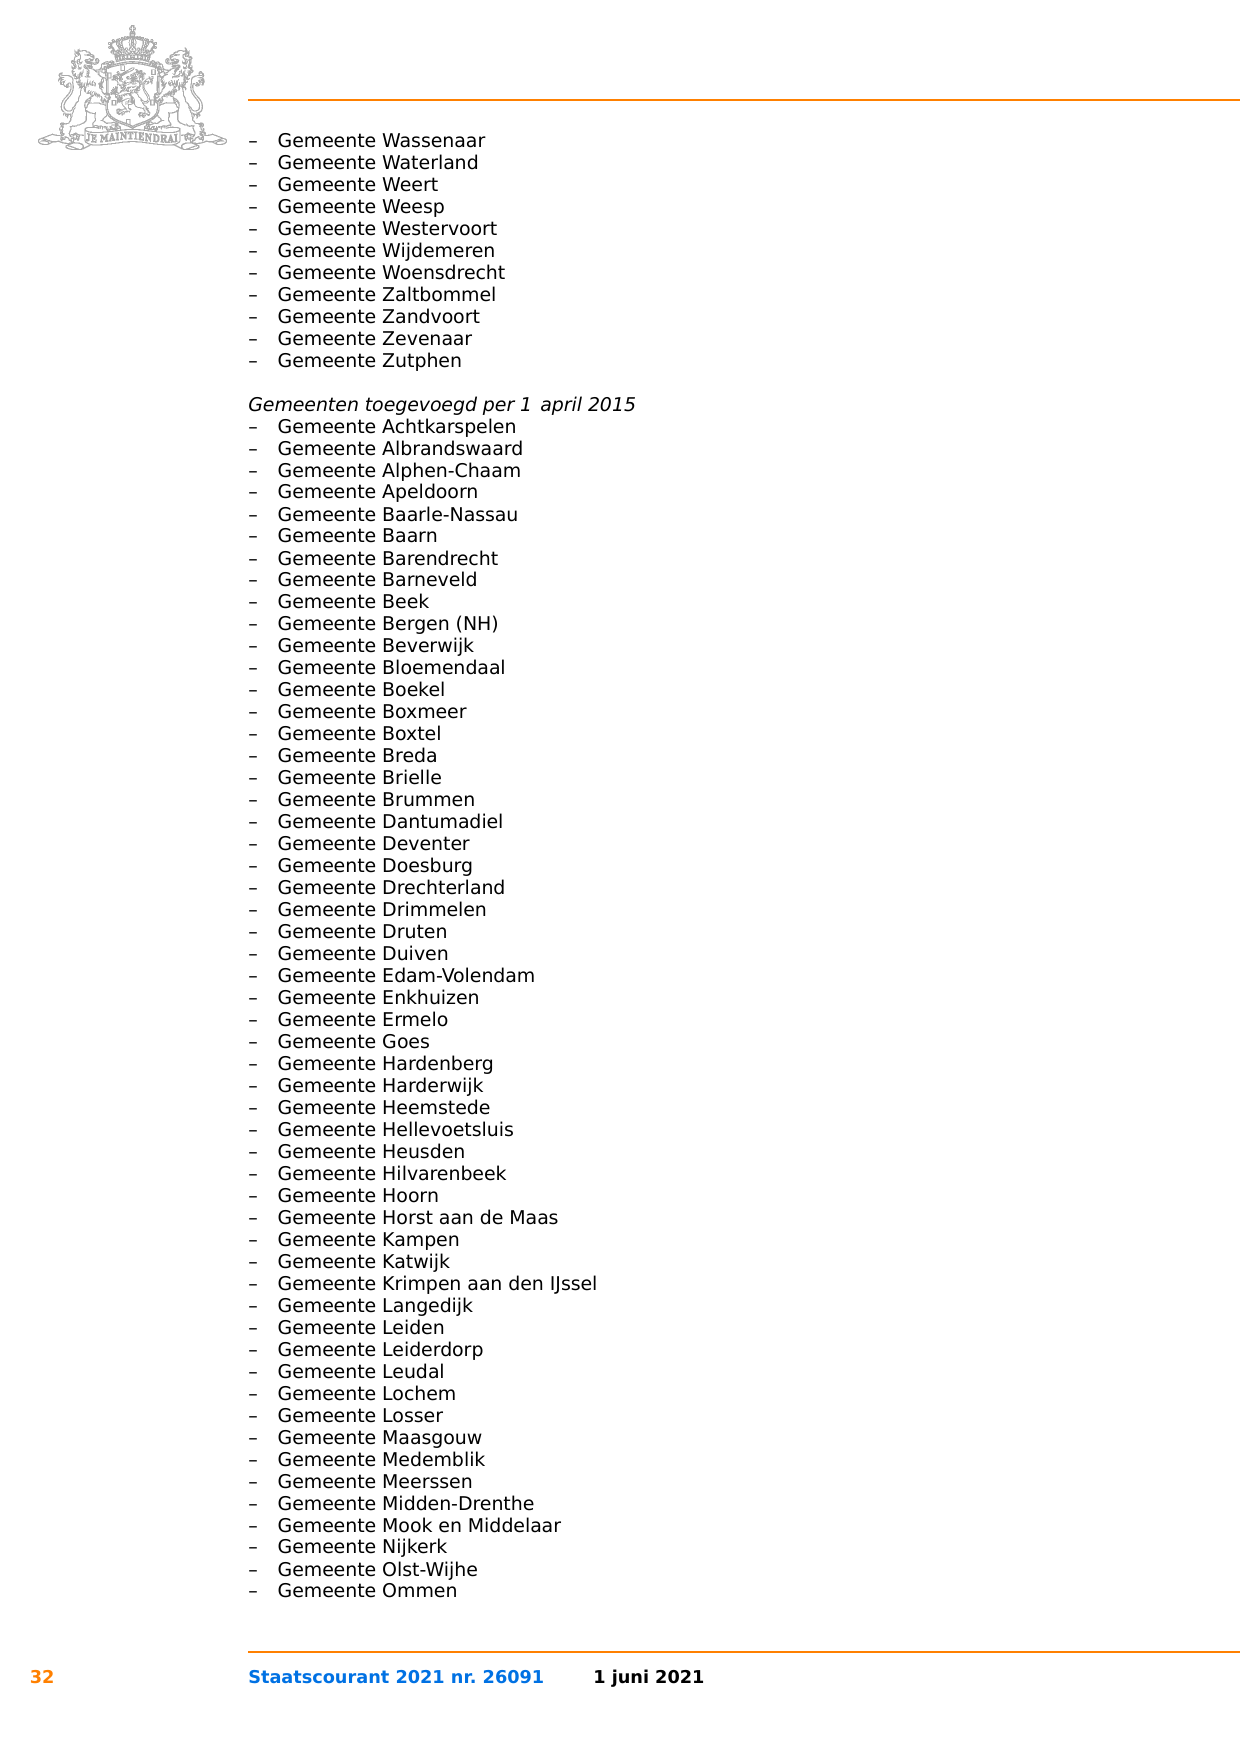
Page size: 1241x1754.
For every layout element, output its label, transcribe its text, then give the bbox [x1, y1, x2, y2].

text – Gemeente Zevenaar [248, 328, 1163, 350]
text – Gemeente Leudal [248, 1361, 1163, 1383]
text – Gemeente Boxmeer [248, 701, 1163, 723]
text – Gemeente Hilvarenbeek [248, 1163, 1163, 1185]
text – Gemeente Beek [248, 591, 1163, 613]
text – Gemeente Hardenberg [248, 1053, 1163, 1075]
text – Gemeente Lochem [248, 1383, 1163, 1404]
text – Gemeente Nijkerk [248, 1536, 1163, 1558]
text – Gemeente Losser [248, 1404, 1163, 1427]
text – Gemeente Woensdrecht [248, 262, 1163, 284]
text – Gemeente Wijdemeren [248, 240, 1163, 262]
text – Gemeente Westervoort [248, 218, 1163, 240]
text – Gemeente Duiven [248, 943, 1163, 965]
text – Gemeente Beverwijk [248, 635, 1163, 657]
text – Gemeente Albrandswaard [248, 437, 1163, 459]
text – Gemeente Horst aan de Maas [248, 1207, 1163, 1229]
text – Gemeente Midden-Drenthe [248, 1492, 1163, 1514]
text – Gemeente Langedijk [248, 1295, 1163, 1317]
text – Gemeente Brielle [248, 767, 1163, 789]
text – Gemeente Achtkarspelen [248, 416, 1163, 437]
text – Gemeente Weert [248, 174, 1163, 196]
text – Gemeente Ermelo [248, 1009, 1163, 1031]
text – Gemeente Katwijk [248, 1251, 1163, 1273]
text – Gemeente Zaltbommel [248, 284, 1163, 306]
text – Gemeente Edam-Volendam [248, 965, 1163, 987]
text – Gemeente Heusden [248, 1141, 1163, 1163]
text – Gemeente Zutphen [248, 350, 1163, 372]
text – Gemeente Baarn [248, 525, 1163, 547]
text – Gemeente Wassenaar [248, 130, 1163, 152]
text – Gemeente Drimmelen [248, 899, 1163, 921]
text – Gemeente Bergen (NH) [248, 613, 1163, 635]
text – Gemeente Kampen [248, 1229, 1163, 1251]
text – Gemeente Drechterland [248, 877, 1163, 899]
text – Gemeente Bloemendaal [248, 657, 1163, 679]
text – Gemeente Maasgouw [248, 1427, 1163, 1448]
text – Gemeente Krimpen aan den IJssel [248, 1273, 1163, 1295]
text – Gemeente Boekel [248, 679, 1163, 701]
text – Gemeente Apeldoorn [248, 481, 1163, 503]
text – Gemeente Goes [248, 1031, 1163, 1053]
text – Gemeente Enkhuizen [248, 987, 1163, 1009]
text – Gemeente Doesburg [248, 855, 1163, 877]
text Gemeenten toegevoegd per 1 april 2015 [248, 393, 1163, 416]
text – Gemeente Mook en Middelaar [248, 1514, 1163, 1536]
text – Gemeente Druten [248, 921, 1163, 943]
text – Gemeente Leiden [248, 1317, 1163, 1339]
text – Gemeente Breda [248, 745, 1163, 767]
text – Gemeente Medemblik [248, 1448, 1163, 1471]
text – Gemeente Waterland [248, 152, 1163, 174]
text – Gemeente Hoorn [248, 1185, 1163, 1207]
text – Gemeente Leiderdorp [248, 1339, 1163, 1361]
text – Gemeente Alphen-Chaam [248, 459, 1163, 481]
text – Gemeente Hellevoetsluis [248, 1119, 1163, 1141]
text – Gemeente Weesp [248, 196, 1163, 218]
text – Gemeente Barendrecht [248, 547, 1163, 569]
text – Gemeente Baarle-Nassau [248, 503, 1163, 525]
text – Gemeente Meerssen [248, 1471, 1163, 1492]
text – Gemeente Ommen [248, 1580, 1163, 1602]
text – Gemeente Deventer [248, 833, 1163, 855]
text – Gemeente Dantumadiel [248, 811, 1163, 833]
text – Gemeente Heemstede [248, 1097, 1163, 1119]
text – Gemeente Barneveld [248, 569, 1163, 591]
text – Gemeente Olst-Wijhe [248, 1558, 1163, 1580]
picture [38, 25, 227, 150]
text – Gemeente Zandvoort [248, 306, 1163, 328]
text – Gemeente Boxtel [248, 723, 1163, 745]
text – Gemeente Brummen [248, 789, 1163, 811]
text – Gemeente Harderwijk [248, 1075, 1163, 1097]
